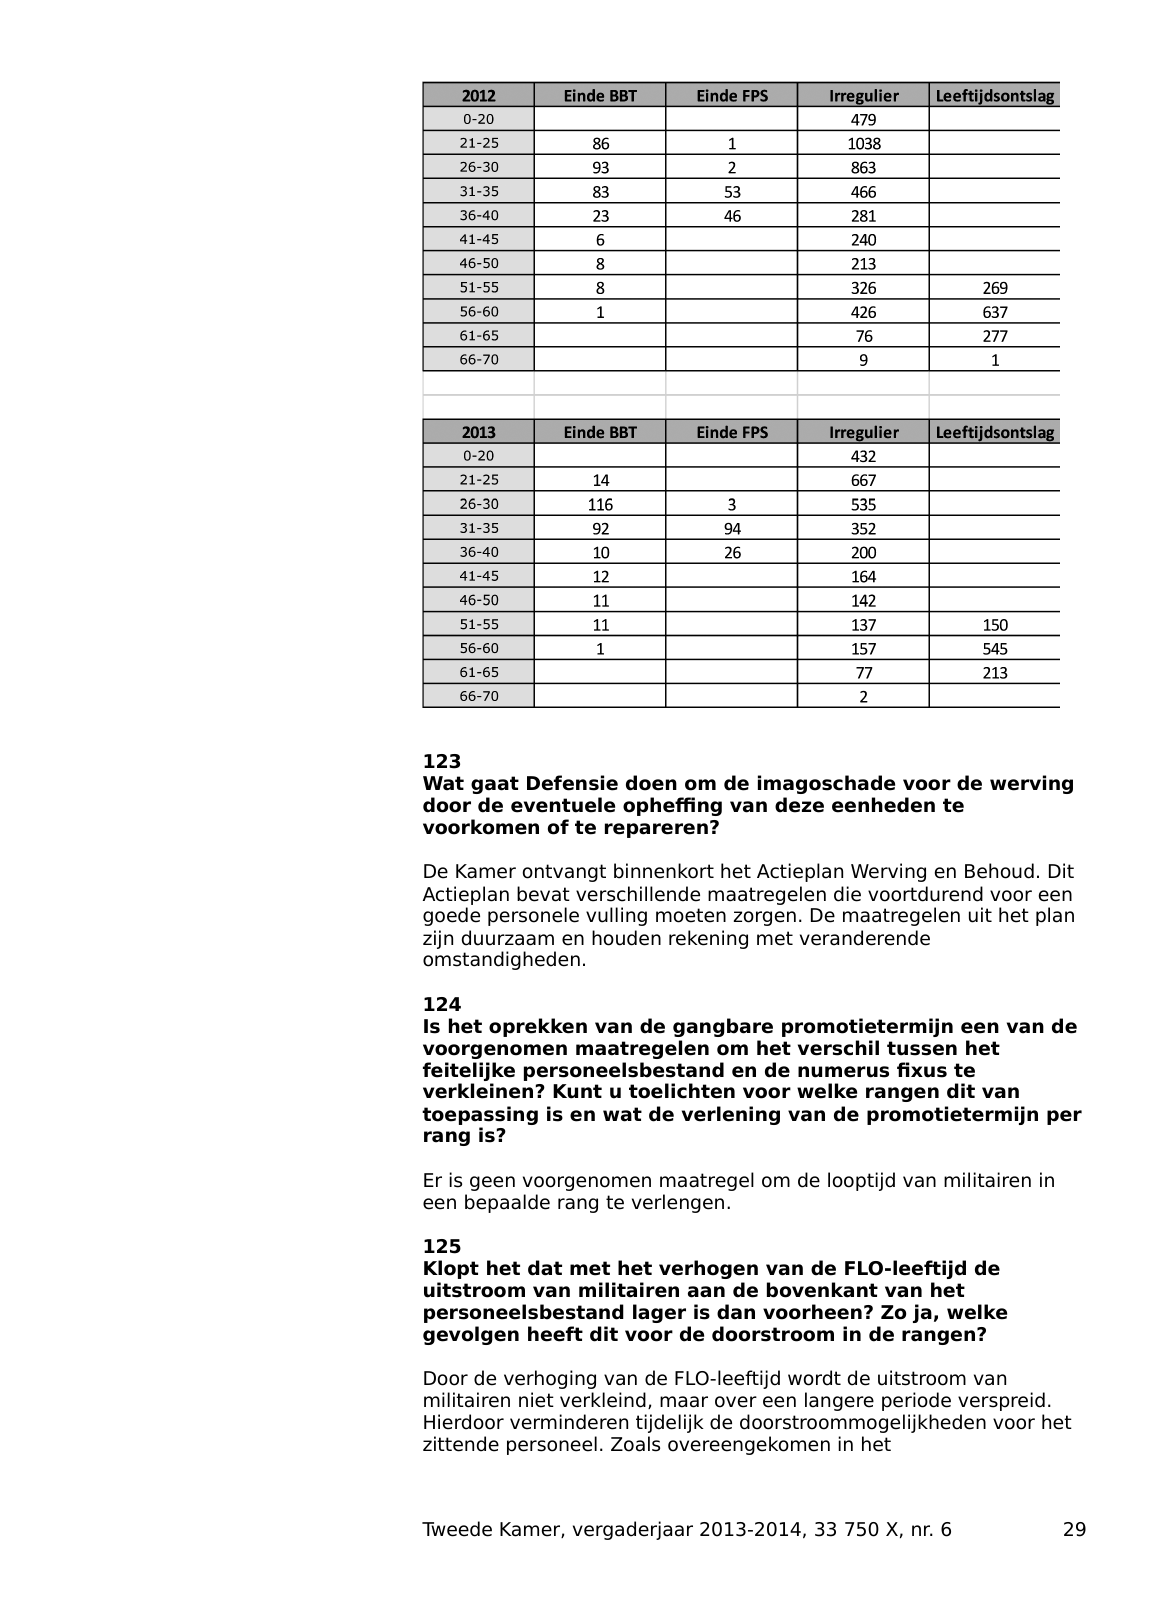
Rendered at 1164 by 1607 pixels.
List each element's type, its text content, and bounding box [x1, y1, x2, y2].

picture [422, 81, 1060, 708]
text Is het oprekken van de gangbare promotietermijn een van de voorgenomen maatregelen om het verschil tussen het feitelijke personeelsbestand en de numerus fixus te verkleinen? Kunt u toelichten voor welke rangen dit van toepassing is en wat de verlening van de promotietermijn per rang is? [422, 1016, 1087, 1147]
text 124 [422, 993, 1087, 1016]
text Klopt het dat met het verhogen van de FLO-leeftijd de uitstroom van militairen aan de bovenkant van het personeelsbestand lager is dan voorheen? Zo ja, welke gevolgen heeft dit voor de doorstroom in de rangen? [422, 1258, 1087, 1346]
text Er is geen voorgenomen maatregel om de looptijd van militairen in een bepaalde rang te verlengen. [422, 1169, 1087, 1213]
text Wat gaat Defensie doen om de imagoschade voor de werving door de eventuele opheffing van deze eenheden te voorkomen of te repareren? [422, 773, 1087, 839]
text Door de verhoging van de FLO-leeftijd wordt de uitstroom van militairen niet verkleind, maar over een langere periode verspreid. Hierdoor verminderen tijdelijk de doorstroommogelijkheden voor het zittende personeel. Zoals overeengekomen in het [422, 1368, 1087, 1456]
text De Kamer ontvangt binnenkort het Actieplan Werving en Behoud. Dit Actieplan bevat verschillende maatregelen die voortdurend voor een goede personele vulling moeten zorgen. De maatregelen uit het plan zijn duurzaam en houden rekening met veranderende omstandigheden. [422, 861, 1087, 971]
text 125 [422, 1236, 1087, 1258]
text 123 [422, 751, 1087, 773]
